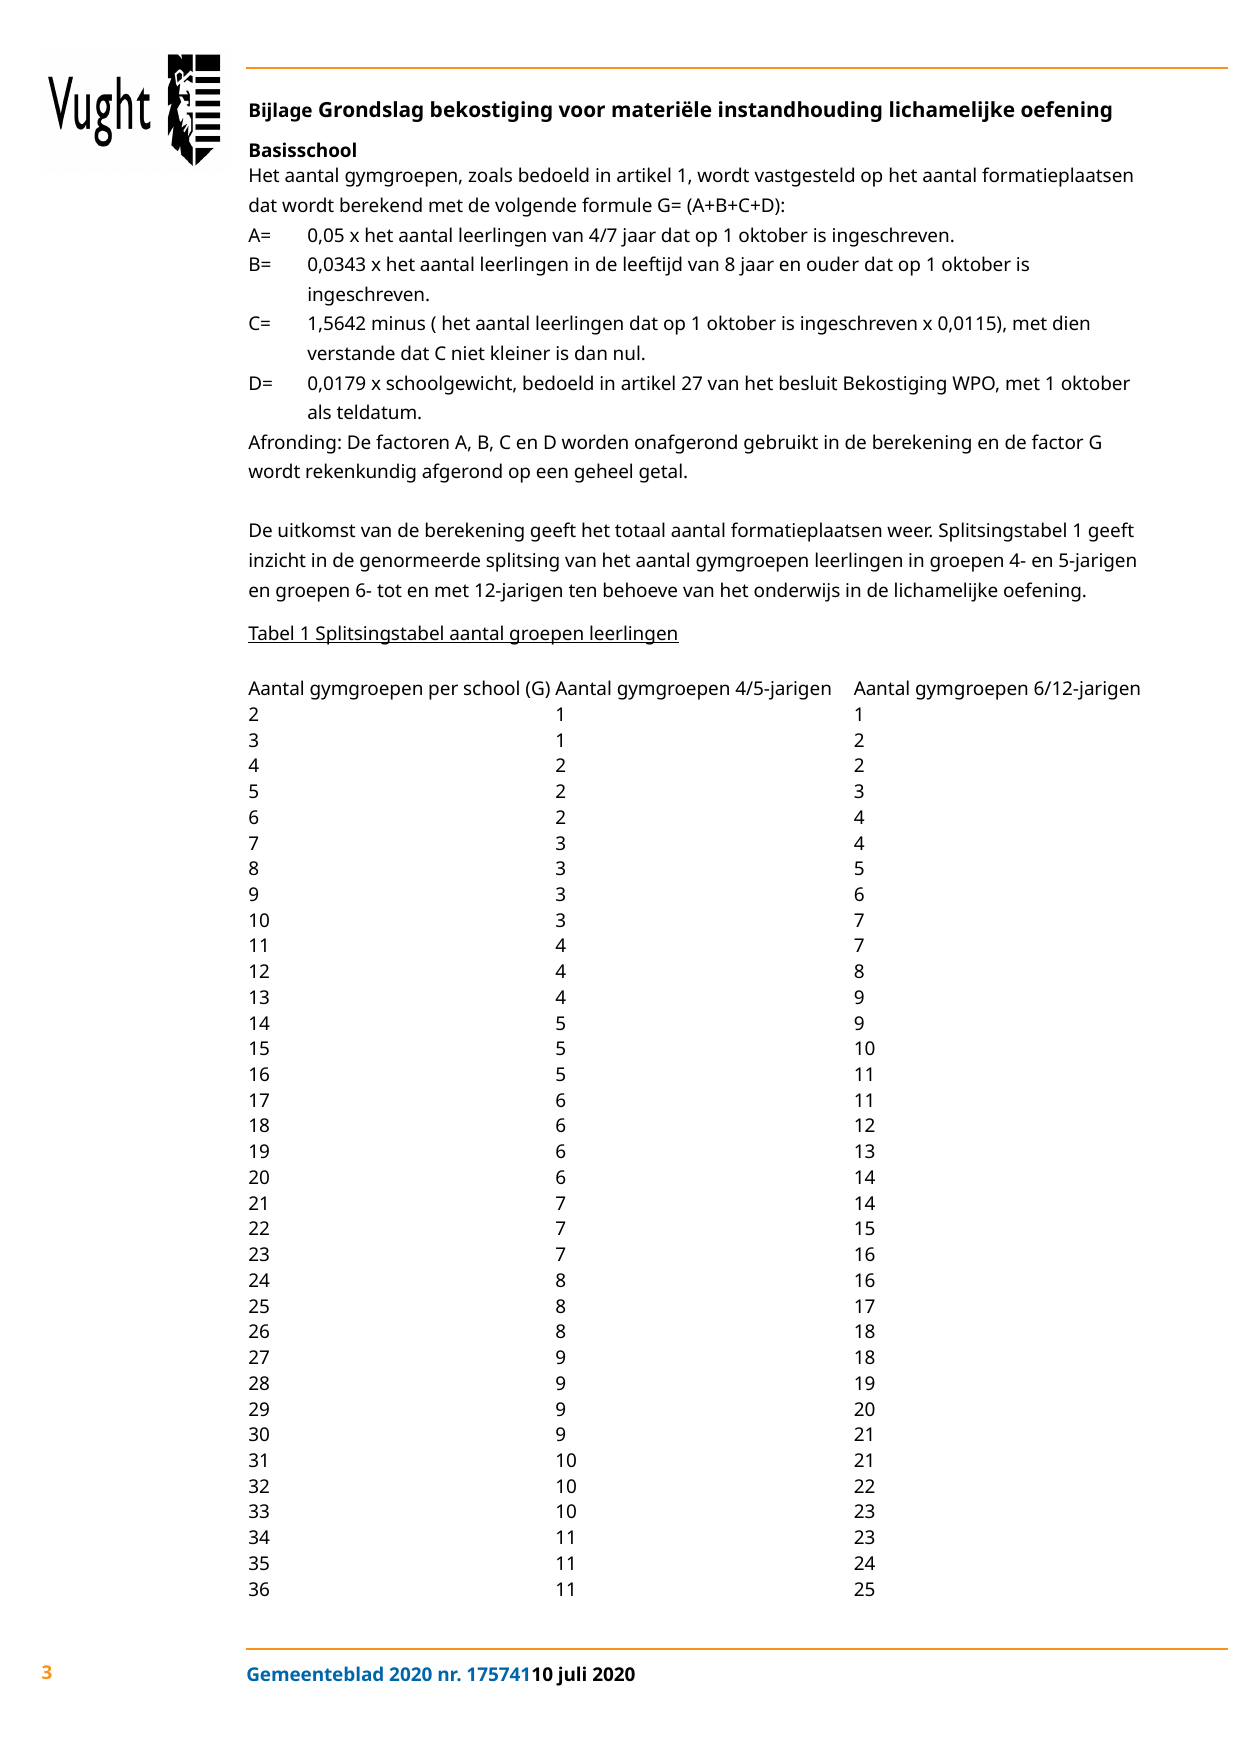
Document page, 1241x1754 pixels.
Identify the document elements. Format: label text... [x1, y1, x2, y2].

table_cell 6 [248, 804, 555, 830]
table_cell 12 [854, 1113, 1152, 1138]
list 1,5642 minus ( het aantal leerlingen dat op 1 oktober is ingeschreven x 0,0115), met dien verstande dat C niet kleiner is dan nul. [248, 311, 1152, 366]
table_cell 11 [555, 1550, 853, 1576]
table_cell 10 [555, 1473, 853, 1499]
table_cell 14 [248, 1010, 555, 1036]
table_cell 5 [854, 855, 1152, 881]
table_cell 31 [248, 1447, 555, 1473]
table_cell 24 [854, 1550, 1152, 1576]
table_cell 7 [555, 1241, 853, 1267]
list 0,0343 x het aantal leerlingen in de leeftijd van 8 jaar en ouder dat op 1 oktober is ingeschreven. [248, 251, 1152, 307]
table_cell 17 [248, 1087, 555, 1113]
table_cell 6 [555, 1164, 853, 1190]
text Het aantal gymgroepen, zoals bedoeld in artikel 1, wordt vastgesteld op het aantal formatieplaatsen dat wordt berekend met de volgende formule G= (A+B+C+D): [248, 163, 1152, 218]
table_cell 10 [248, 907, 555, 933]
table_cell 7 [555, 1190, 853, 1216]
table_cell 13 [248, 984, 555, 1010]
table_cell 9 [555, 1370, 853, 1396]
table_cell 2 [555, 753, 853, 778]
table_cell 22 [854, 1473, 1152, 1499]
table_cell 10 [555, 1499, 853, 1524]
table_cell 11 [854, 1087, 1152, 1113]
table_cell 15 [248, 1036, 555, 1061]
table_cell 5 [555, 1010, 853, 1036]
table_cell 4 [248, 753, 555, 778]
table_cell 5 [555, 1036, 853, 1061]
table_cell 17 [854, 1293, 1152, 1318]
text Bijlage Grondslag bekostiging voor materiële instandhouding lichamelijke oefening [248, 95, 1152, 123]
table_cell 9 [854, 1010, 1152, 1036]
table_cell 8 [555, 1293, 853, 1318]
table_cell 3 [555, 855, 853, 881]
table_cell 18 [854, 1344, 1152, 1370]
table_cell 6 [555, 1139, 853, 1164]
table_cell 23 [248, 1241, 555, 1267]
table_cell 6 [854, 881, 1152, 907]
table_cell 25 [854, 1576, 1152, 1602]
table_cell 36 [248, 1576, 555, 1602]
table_cell 16 [248, 1061, 555, 1087]
table_cell 9 [854, 984, 1152, 1010]
table_cell 33 [248, 1499, 555, 1524]
table_cell 2 [854, 753, 1152, 778]
table_cell 3 [555, 907, 853, 933]
table_cell 30 [248, 1421, 555, 1447]
table_cell 4 [555, 984, 853, 1010]
text Tabel 1 Splitsingstabel aantal groepen leerlingen [248, 620, 1152, 646]
table_cell 3 [555, 881, 853, 907]
picture [41, 47, 231, 172]
table_cell 2 [854, 727, 1152, 752]
table_cell 8 [248, 855, 555, 881]
table_header Aantal gymgroepen 6/12-jarigen [854, 675, 1152, 701]
table_cell 2 [248, 701, 555, 727]
table_cell 25 [248, 1293, 555, 1318]
table_cell 35 [248, 1550, 555, 1576]
table_cell 9 [555, 1344, 853, 1370]
table_cell 12 [248, 958, 555, 984]
table_cell 3 [854, 778, 1152, 804]
table_cell 4 [555, 933, 853, 958]
table_cell 14 [854, 1190, 1152, 1216]
table_cell 1 [555, 727, 853, 752]
table_cell 4 [555, 958, 853, 984]
table_cell 6 [555, 1113, 853, 1138]
table_cell 34 [248, 1524, 555, 1550]
table_cell 2 [555, 804, 853, 830]
table_cell 20 [248, 1164, 555, 1190]
table_cell 1 [854, 701, 1152, 727]
table_cell 21 [854, 1421, 1152, 1447]
table_cell 21 [854, 1447, 1152, 1473]
list 0,0179 x schoolgewicht, bedoeld in artikel 27 van het besluit Bekostiging WPO, met 1 oktober als teldatum. [248, 370, 1152, 425]
table_cell 7 [854, 933, 1152, 958]
table_cell 4 [854, 804, 1152, 830]
table_cell 9 [555, 1421, 853, 1447]
table_cell 13 [854, 1139, 1152, 1164]
table_cell 18 [248, 1113, 555, 1138]
table_cell 27 [248, 1344, 555, 1370]
table_header Aantal gymgroepen per school (G) [248, 675, 555, 701]
table_cell 6 [555, 1087, 853, 1113]
table_cell 3 [248, 727, 555, 752]
table_cell 11 [555, 1576, 853, 1602]
table_cell 28 [248, 1370, 555, 1396]
table_cell 8 [854, 958, 1152, 984]
table_cell 23 [854, 1499, 1152, 1524]
table_cell 21 [248, 1190, 555, 1216]
table_cell 19 [248, 1139, 555, 1164]
table_cell 15 [854, 1216, 1152, 1241]
table_cell 4 [854, 830, 1152, 855]
table_cell 7 [555, 1216, 853, 1241]
table_cell 2 [555, 778, 853, 804]
table_cell 7 [854, 907, 1152, 933]
table_cell 3 [555, 830, 853, 855]
table_cell 11 [248, 933, 555, 958]
text Basisschool [248, 137, 1152, 163]
table_cell 18 [854, 1319, 1152, 1344]
table_cell 23 [854, 1524, 1152, 1550]
table_cell 16 [854, 1241, 1152, 1267]
table_cell 14 [854, 1164, 1152, 1190]
text Afronding: De factoren A, B, C en D worden onafgerond gebruikt in de berekening en de factor G wordt rekenkundig afgerond op een geheel getal. [248, 429, 1152, 484]
list 0,05 x het aantal leerlingen van 4/7 jaar dat op 1 oktober is ingeschreven. [248, 222, 1152, 247]
table_header Aantal gymgroepen 4/5-jarigen [555, 675, 853, 701]
table_cell 10 [854, 1036, 1152, 1061]
table_cell 5 [555, 1061, 853, 1087]
text De uitkomst van de berekening geeft het totaal aantal formatieplaatsen weer. Splitsingstabel 1 geeft inzicht in de genormeerde splitsing van het aantal gymgroepen leerlingen in groepen 4- en 5-jarigen en groepen 6- tot en met 12-jarigen ten behoeve van het onderwijs in de lichamelijke oefening. [248, 518, 1152, 602]
table_cell 11 [555, 1524, 853, 1550]
table_cell 24 [248, 1267, 555, 1293]
table_cell 7 [248, 830, 555, 855]
table_cell 20 [854, 1396, 1152, 1421]
table_cell 19 [854, 1370, 1152, 1396]
table_cell 9 [248, 881, 555, 907]
table_cell 29 [248, 1396, 555, 1421]
table_cell 1 [555, 701, 853, 727]
table_cell 10 [555, 1447, 853, 1473]
table_cell 8 [555, 1319, 853, 1344]
table_cell 11 [854, 1061, 1152, 1087]
table_cell 9 [555, 1396, 853, 1421]
table_cell 22 [248, 1216, 555, 1241]
table_cell 16 [854, 1267, 1152, 1293]
table_cell 8 [555, 1267, 853, 1293]
table_cell 32 [248, 1473, 555, 1499]
table_cell 26 [248, 1319, 555, 1344]
table_cell 5 [248, 778, 555, 804]
